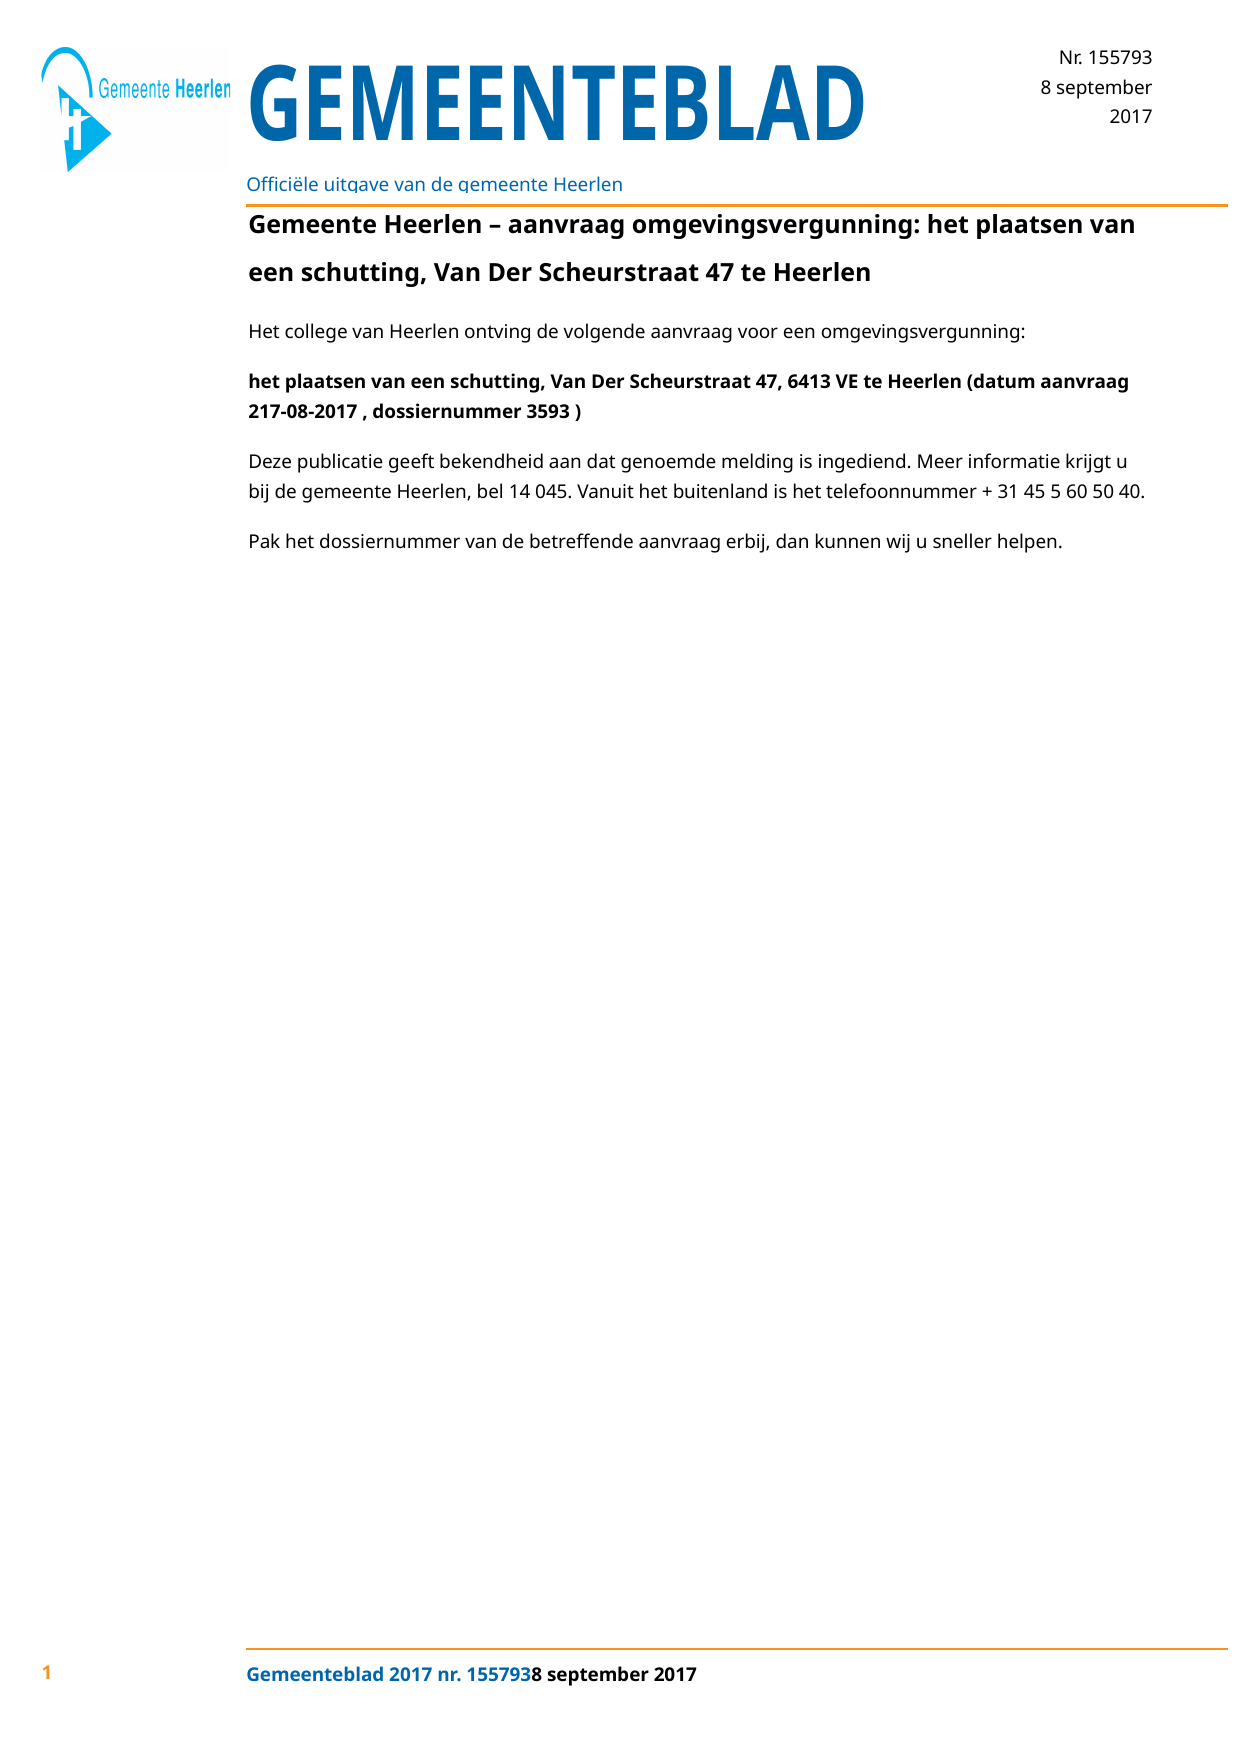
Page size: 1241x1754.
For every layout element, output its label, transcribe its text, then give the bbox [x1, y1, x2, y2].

text Gemeente Heerlen – aanvraag omgevingsvergunning: het plaatsen van een schutting, Van Der Scheurstraat 47 te Heerlen [248, 207, 1152, 288]
picture [41, 47, 58, 70]
text Het college van Heerlen ontving de volgende aanvraag voor een omgevingsvergunning: [248, 318, 1152, 344]
text Deze publicatie geeft bekendheid aan dat genoemde melding is ingediend. Meer informatie krijgt u bij de gemeente Heerlen, bel 14 045. Vanuit het buitenland is het telefoonnummer + 31 45 5 60 50 40. [248, 448, 1152, 504]
picture [41, 47, 231, 172]
text Pak het dossiernummer van de betreffende aanvraag erbij, dan kunnen wij u sneller helpen. [248, 528, 1152, 554]
text het plaatsen van een schutting, Van Der Scheurstraat 47, 6413 VE te Heerlen (datum aanvraag 217-08-2017 , dossiernummer 3593 ) [248, 368, 1152, 424]
